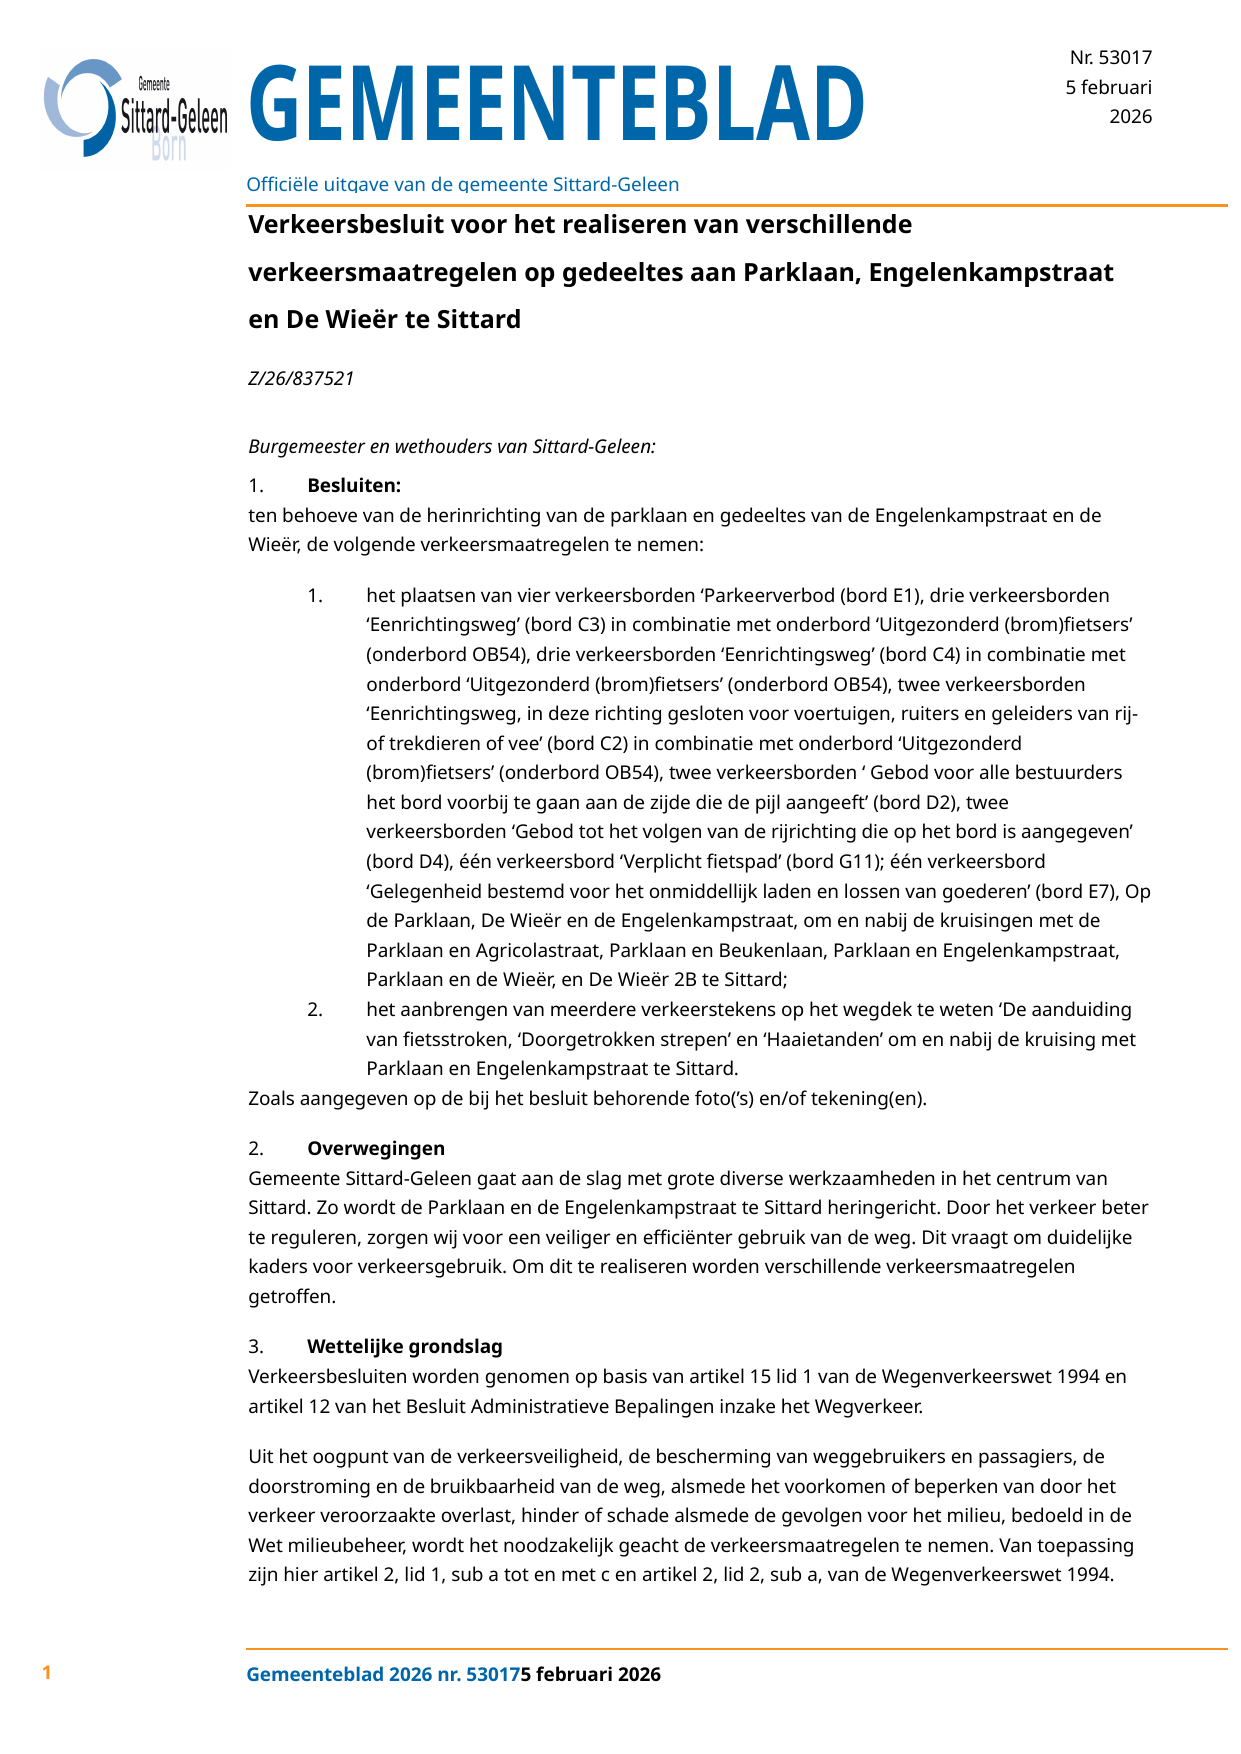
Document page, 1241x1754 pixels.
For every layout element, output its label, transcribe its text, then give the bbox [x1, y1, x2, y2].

text Uit het oogpunt van de verkeersveiligheid, de bescherming van weggebruikers en passagiers, de doorstroming en de bruikbaarheid van de weg, alsmede het voorkomen of beperken van door het verkeer veroorzaakte overlast, hinder of schade alsmede de gevolgen voor het milieu, bedoeld in de Wet milieubeheer, wordt het noodzakelijk geacht de verkeersmaatregelen te nemen. Van toepassing zijn hier artikel 2, lid 1, sub a tot en met c en artikel 2, lid 2, sub a, van de Wegenverkeerswet 1994. [248, 1443, 1152, 1587]
list Wettelijke grondslag [248, 1334, 1152, 1359]
list Besluiten: [248, 472, 1152, 498]
list het plaatsen van vier verkeersborden ‘Parkeerverbod (bord E1), drie verkeersborden ‘Eenrichtingsweg’ (bord C3) in combinatie met onderbord ‘Uitgezonderd (brom)fietsers’ (onderbord OB54), drie verkeersborden ‘Eenrichtingsweg’ (bord C4) in combinatie met onderbord ‘Uitgezonderd (brom)fietsers’ (onderbord OB54), twee verkeersborden ‘Eenrichtingsweg, in deze richting gesloten voor voertuigen, ruiters en geleiders van rij- of trekdieren of vee’ (bord C2) in combinatie met onderbord ‘Uitgezonderd (brom)fietsers’ (onderbord OB54), twee verkeersborden ‘ Gebod voor alle bestuurders het bord voorbij te gaan aan de zijde die de pijl aangeeft’ (bord D2), twee verkeersborden ‘Gebod tot het volgen van de rijrichting die op het bord is aangegeven’ (bord D4), één verkeersbord ‘Verplicht fietspad’ (bord G11); één verkeersbord ‘Gelegenheid bestemd voor het onmiddellijk laden en lossen van goederen’ (bord E7), Op de Parklaan, De Wieër en de Engelenkampstraat, om en nabij de kruisingen met de Parklaan en Agricolastraat, Parklaan en Beukenlaan, Parklaan en Engelenkampstraat, Parklaan en de Wieër, en De Wieër 2B te Sittard; [307, 582, 1152, 992]
text Gemeente Sittard-Geleen gaat aan de slag met grote diverse werkzaamheden in het centrum van Sittard. Zo wordt de Parklaan en de Engelenkampstraat te Sittard heringericht. Door het verkeer beter te reguleren, zorgen wij voor een veiliger en efficiënter gebruik van de weg. Dit vraagt om duidelijke kaders voor verkeersgebruik. Om dit te realiseren worden verschillende verkeersmaatregelen getroffen. [248, 1165, 1152, 1309]
list Overwegingen [248, 1135, 1152, 1161]
list het aanbrengen van meerdere verkeerstekens op het wegdek te weten ‘De aanduiding van fietsstroken, ‘Doorgetrokken strepen’ en ‘Haaietanden’ om en nabij de kruising met Parklaan en Engelenkampstraat te Sittard. [307, 996, 1152, 1081]
text Zoals aangegeven op de bij het besluit behorende foto(’s) en/of tekening(en). [248, 1085, 1152, 1111]
text Burgemeester en wethouders van Sittard-Geleen: [248, 433, 1152, 459]
text ten behoeve van de herinrichting van de parklaan en gedeeltes van de Engelenkampstraat en de Wieër, de volgende verkeersmaatregelen te nemen: [248, 502, 1152, 557]
text Verkeersbesluit voor het realiseren van verschillende verkeersmaatregelen op gedeeltes aan Parklaan, Engelenkampstraat en De Wieër te Sittard [248, 207, 1152, 336]
text Verkeersbesluiten worden genomen op basis van artikel 15 lid 1 van de Wegenverkeerswet 1994 en artikel 12 van het Besluit Administratieve Bepalingen inzake het Wegverkeer. [248, 1363, 1152, 1419]
picture [41, 47, 231, 172]
text Z/26/837521 [248, 366, 1152, 391]
